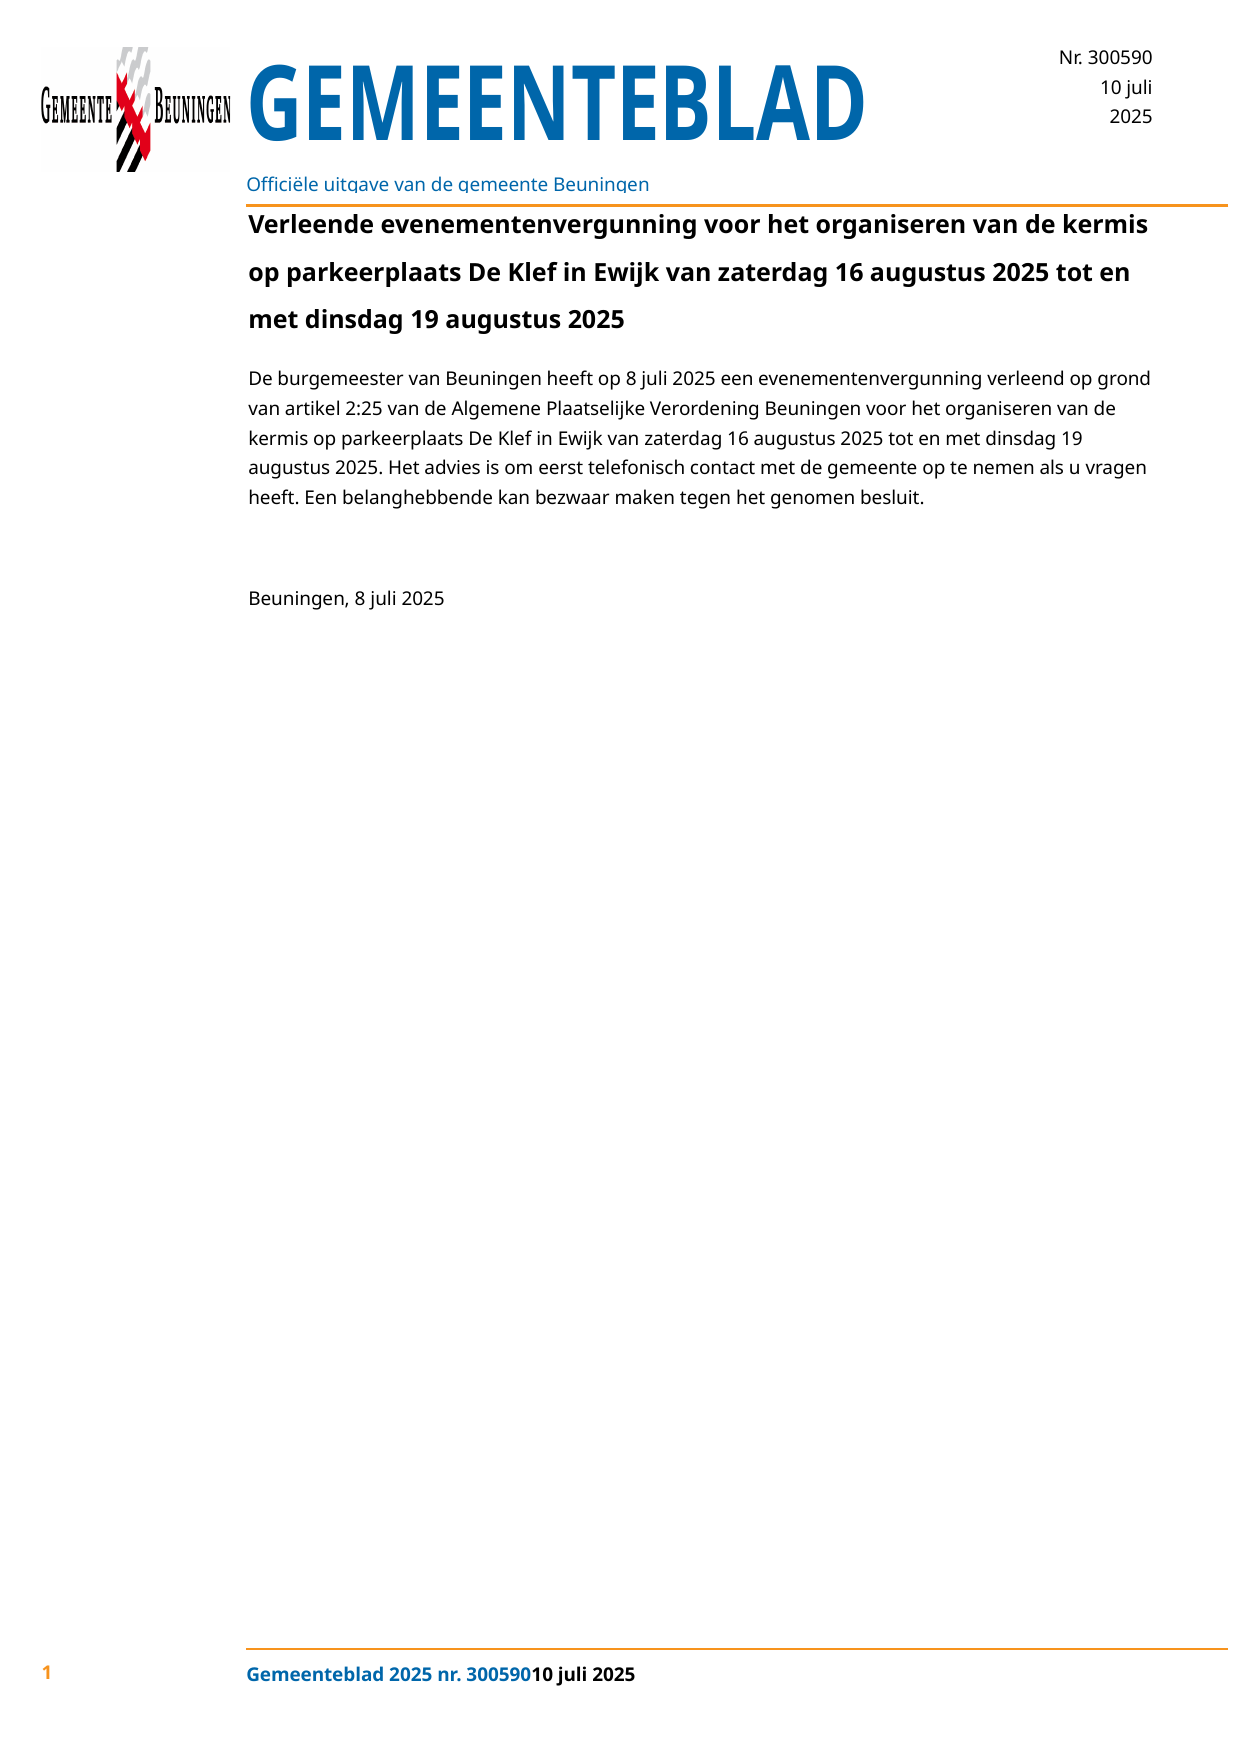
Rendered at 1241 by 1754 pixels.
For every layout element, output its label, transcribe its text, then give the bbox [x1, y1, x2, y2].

text Beuningen, 8 juli 2025 [248, 585, 1152, 610]
picture [41, 47, 231, 172]
text Verleende evenementenvergunning voor het organiseren van de kermis op parkeerplaats De Klef in Ewijk van zaterdag 16 augustus 2025 tot en met dinsdag 19 augustus 2025 [248, 207, 1152, 336]
text De burgemeester van Beuningen heeft op 8 juli 2025 een evenementenvergunning verleend op grond van artikel 2:25 van de Algemene Plaatselijke Verordening Beuningen voor het organiseren van de kermis op parkeerplaats De Klef in Ewijk van zaterdag 16 augustus 2025 tot en met dinsdag 19 augustus 2025. Het advies is om eerst telefonisch contact met de gemeente op te nemen als u vragen heeft. Een belanghebbende kan bezwaar maken tegen het genomen besluit. [248, 366, 1152, 509]
